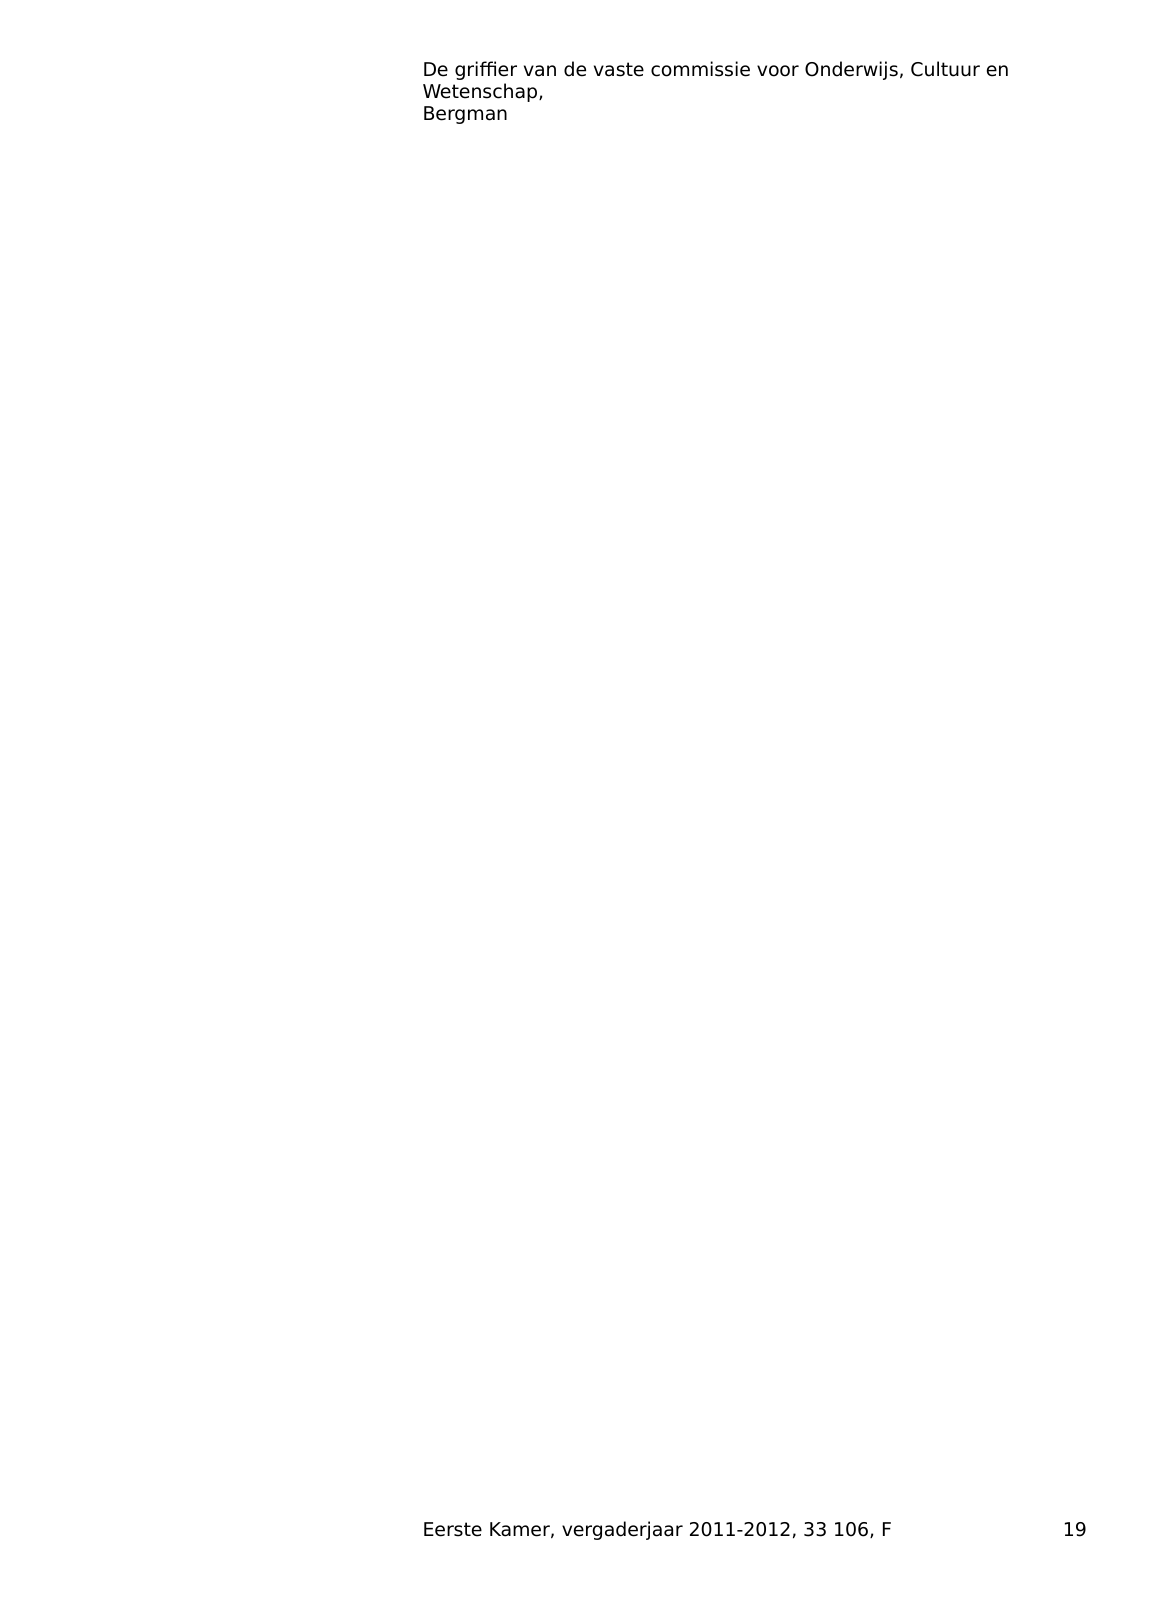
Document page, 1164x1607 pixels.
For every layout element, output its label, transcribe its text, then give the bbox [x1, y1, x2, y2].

text De griffier van de vaste commissie voor Onderwijs, Cultuur en Wetenschap, Bergman [422, 59, 1087, 125]
